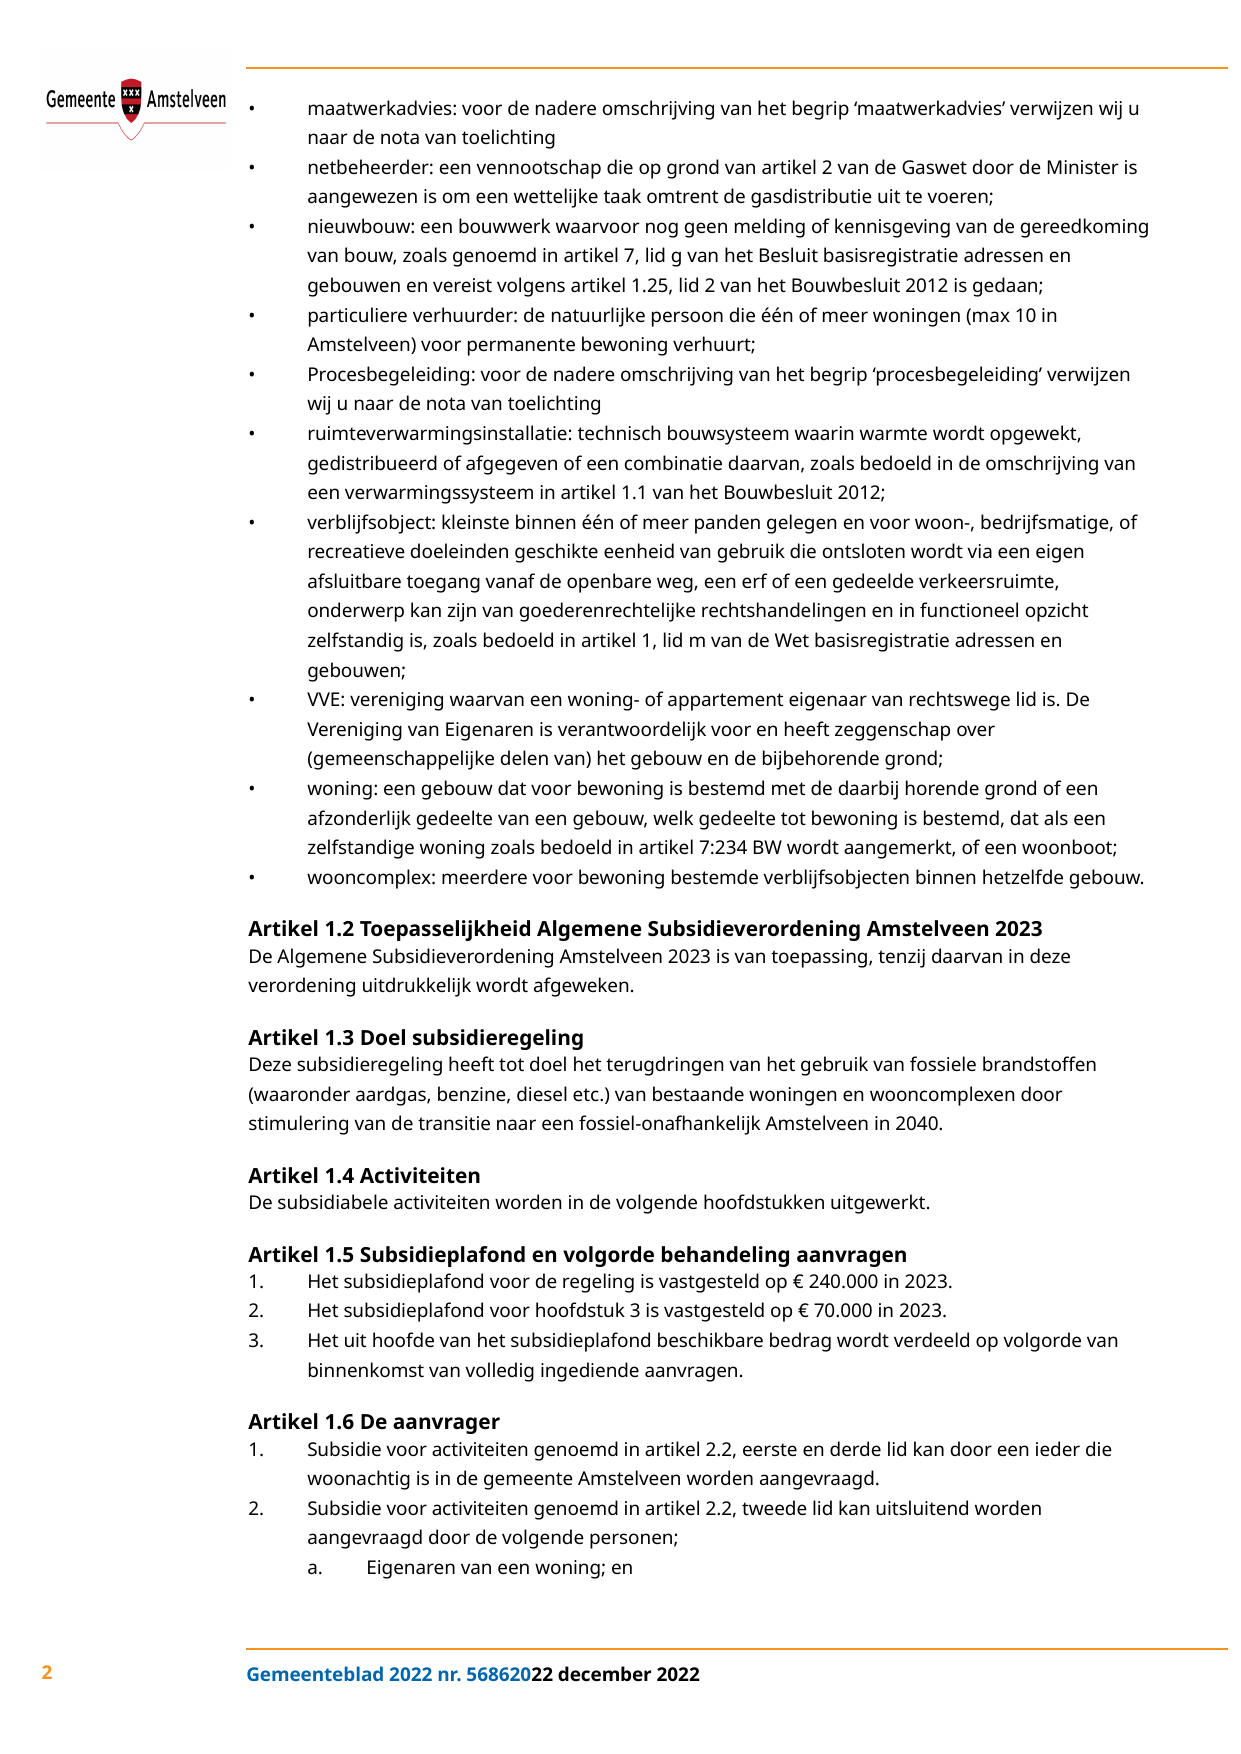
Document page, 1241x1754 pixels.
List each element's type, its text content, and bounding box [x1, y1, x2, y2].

text De Algemene Subsidieverordening Amstelveen 2023 is van toepassing, tenzij daarvan in deze verordening uitdrukkelijk wordt afgeweken. [248, 943, 1152, 998]
list particuliere verhuurder: de natuurlijke persoon die één of meer woningen (max 10 in Amstelveen) voor permanente bewoning verhuurt; [248, 302, 1152, 357]
list Procesbegeleiding: voor de nadere omschrijving van het begrip ‘procesbegeleiding’ verwijzen wij u naar de nota van toelichting [248, 361, 1152, 416]
list VVE: vereniging waarvan een woning- of appartement eigenaar van rechtswege lid is. De Vereniging van Eigenaren is verantwoordelijk voor en heeft zeggenschap over (gemeenschappelijke delen van) het gebouw en de bijbehorende grond; [248, 686, 1152, 771]
list netbeheerder: een vennootschap die op grond van artikel 2 van de Gaswet door de Minister is aangewezen is om een wettelijke taak omtrent de gasdistributie uit te voeren; [248, 154, 1152, 209]
text Artikel 1.5 Subsidieplafond en volgorde behandeling aanvragen [248, 1240, 1152, 1268]
picture [41, 47, 231, 172]
list woning: een gebouw dat voor bewoning is bestemd met de daarbij horende grond of een afzonderlijk gedeelte van een gebouw, welk gedeelte tot bewoning is bestemd, dat als een zelfstandige woning zoals bedoeld in artikel 7:234 BW wordt aangemerkt, of een woonboot; [248, 775, 1152, 860]
text Artikel 1.4 Activiteiten [248, 1161, 1152, 1189]
list Subsidie voor activiteiten genoemd in artikel 2.2, tweede lid kan uitsluitend worden aangevraagd door de volgende personen; [248, 1495, 1152, 1550]
list nieuwbouw: een bouwwerk waarvoor nog geen melding of kennisgeving van de gereedkoming van bouw, zoals genoemd in artikel 7, lid g van het Besluit basisregistratie adressen en gebouwen en vereist volgens artikel 1.25, lid 2 van het Bouwbesluit 2012 is gedaan; [248, 213, 1152, 298]
list Het uit hoofde van het subsidieplafond beschikbare bedrag wordt verdeeld op volgorde van binnenkomst van volledig ingediende aanvragen. [248, 1327, 1152, 1383]
list Subsidie voor activiteiten genoemd in artikel 2.2, eerste en derde lid kan door een ieder die woonachtig is in de gemeente Amstelveen worden aangevraagd. [248, 1436, 1152, 1491]
text Artikel 1.2 Toepasselijkheid Algemene Subsidieverordening Amstelveen 2023 [248, 914, 1152, 943]
list maatwerkadvies: voor de nadere omschrijving van het begrip ‘maatwerkadvies’ verwijzen wij u naar de nota van toelichting [248, 95, 1152, 150]
text Artikel 1.6 De aanvrager [248, 1407, 1152, 1436]
list Het subsidieplafond voor de regeling is vastgesteld op € 240.000 in 2023. [248, 1268, 1152, 1294]
text Artikel 1.3 Doel subsidieregeling [248, 1023, 1152, 1051]
list ruimteverwarmingsinstallatie: technisch bouwsysteem waarin warmte wordt opgewekt, gedistribueerd of afgegeven of een combinatie daarvan, zoals bedoeld in de omschrijving van een verwarmingssysteem in artikel 1.1 van het Bouwbesluit 2012; [248, 420, 1152, 505]
list verblijfsobject: kleinste binnen één of meer panden gelegen en voor woon-, bedrijfsmatige, of recreatieve doeleinden geschikte eenheid van gebruik die ontsloten wordt via een eigen afsluitbare toegang vanaf de openbare weg, een erf of een gedeelde verkeersruimte, onderwerp kan zijn van goederenrechtelijke rechtshandelingen en in functioneel opzicht zelfstandig is, zoals bedoeld in artikel 1, lid m van de Wet basisregistratie adressen en gebouwen; [248, 509, 1152, 683]
text De subsidiabele activiteiten worden in de volgende hoofdstukken uitgewerkt. [248, 1189, 1152, 1215]
list Het subsidieplafond voor hoofdstuk 3 is vastgesteld op € 70.000 in 2023. [248, 1298, 1152, 1323]
list Eigenaren van een woning; en [307, 1554, 1152, 1580]
text Deze subsidieregeling heeft tot doel het terugdringen van het gebruik van fossiele brandstoffen (waaronder aardgas, benzine, diesel etc.) van bestaande woningen en wooncomplexen door stimulering van de transitie naar een fossiel-onafhankelijk Amstelveen in 2040. [248, 1051, 1152, 1136]
list wooncomplex: meerdere voor bewoning bestemde verblijfsobjecten binnen hetzelfde gebouw. [248, 864, 1152, 890]
